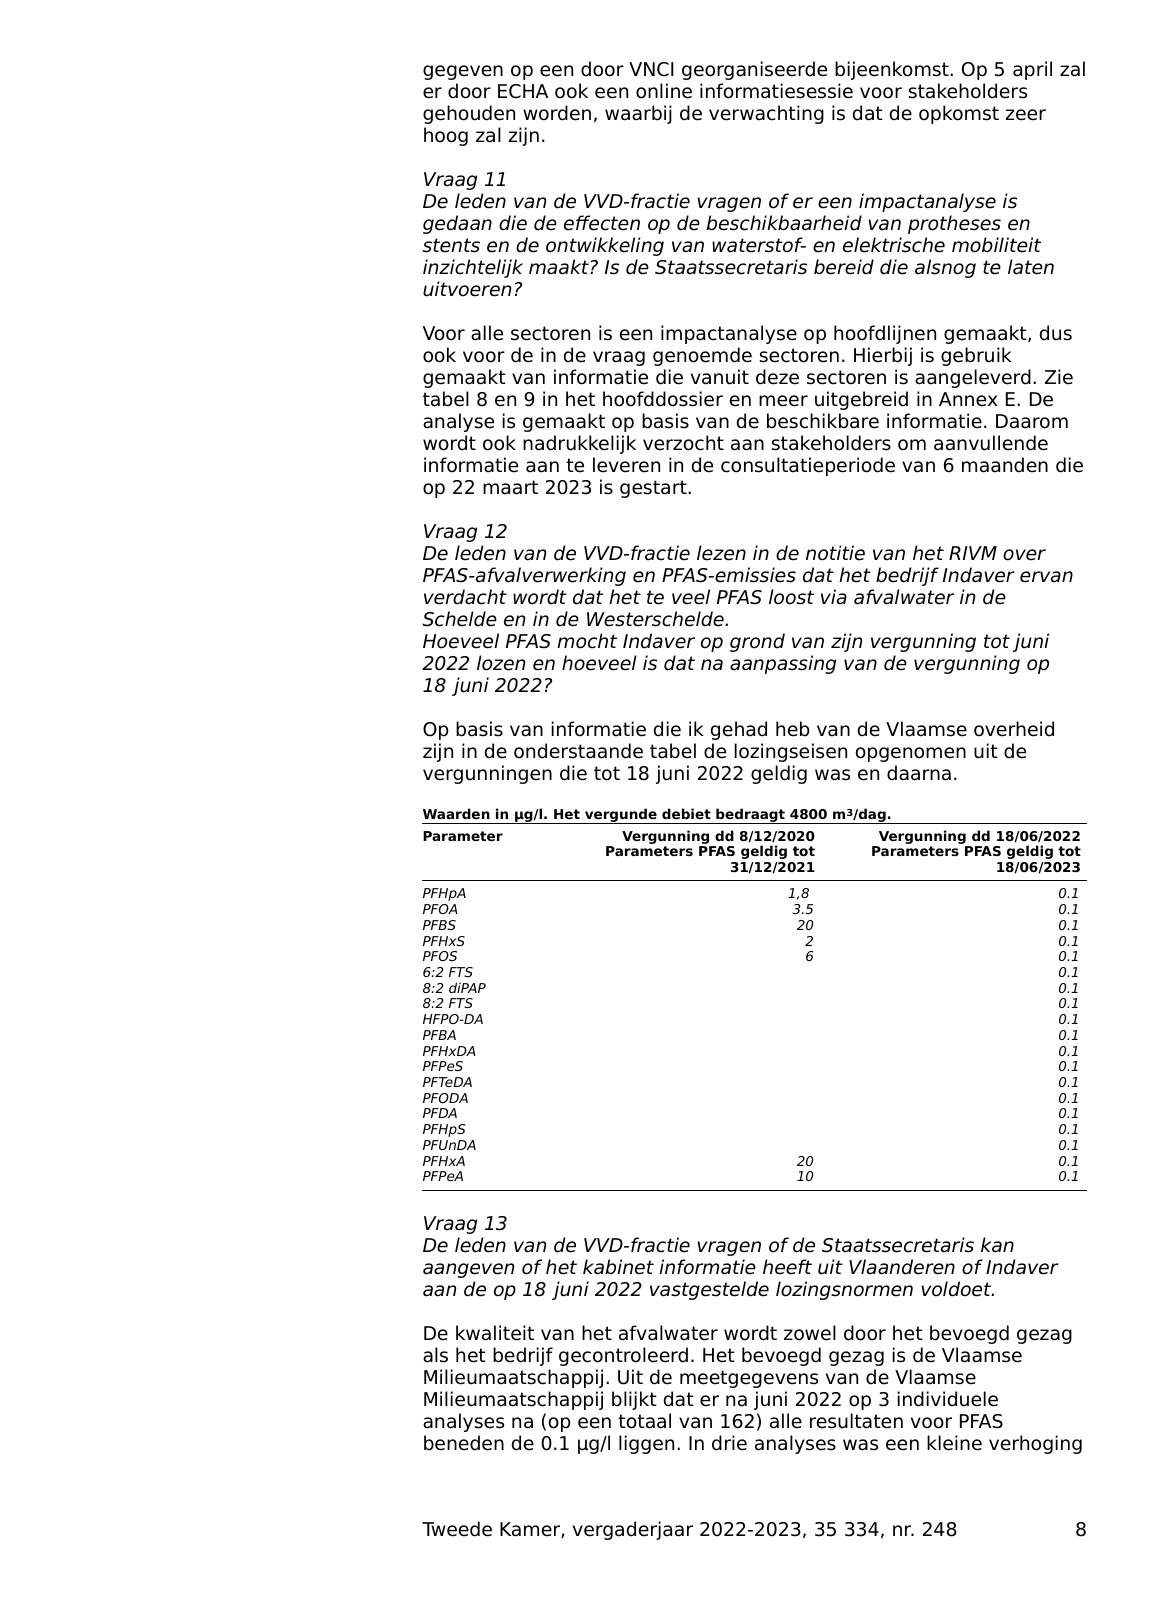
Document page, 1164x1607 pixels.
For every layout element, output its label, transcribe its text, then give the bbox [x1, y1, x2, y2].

table_cell 0.1 [821, 965, 1087, 981]
table_cell [555, 1059, 821, 1075]
table_cell 0.1 [821, 1044, 1087, 1059]
table_cell 0.1 [821, 1122, 1087, 1138]
text Vraag 11 [422, 169, 1087, 191]
table_cell 2 [555, 933, 821, 949]
table_cell 8:2 diPAP [422, 981, 555, 996]
table_cell 1,8 [555, 881, 821, 902]
table_cell 0.1 [821, 1091, 1087, 1106]
table_cell Vergunning dd 18/06/2022 Parameters PFAS geldig tot 18/06/2023 [821, 824, 1087, 880]
table_cell 3.5 [555, 902, 821, 918]
table_cell PFHpS [422, 1122, 555, 1138]
table_cell 10 [555, 1169, 821, 1190]
table_cell PFODA [422, 1091, 555, 1106]
text Voor alle sectoren is een impactanalyse op hoofdlijnen gemaakt, dus ook voor de in de vraag genoemde sectoren. Hierbij is gebruik gemaakt van informatie die vanuit deze sectoren is aangeleverd. Zie tabel 8 en 9 in het hoofddossier en meer uitgebreid in Annex E. De analyse is gemaakt op basis van de beschikbare informatie. Daarom wordt ook nadrukkelijk verzocht aan stakeholders om aanvullende informatie aan te leveren in de consultatieperiode van 6 maanden die op 22 maart 2023 is gestart. [422, 323, 1087, 499]
table_cell 0.1 [821, 1075, 1087, 1091]
table_cell 6:2 FTS [422, 965, 555, 981]
table_cell 6 [555, 949, 821, 965]
table_cell [555, 1122, 821, 1138]
table_cell PFBA [422, 1028, 555, 1043]
table_cell 20 [555, 918, 821, 933]
table_cell 0.1 [821, 996, 1087, 1012]
table_cell [555, 1075, 821, 1091]
table_cell [555, 1106, 821, 1122]
table_cell PFBS [422, 918, 555, 933]
text Op basis van informatie die ik gehad heb van de Vlaamse overheid zijn in de onderstaande tabel de lozingseisen opgenomen uit de vergunningen die tot 18 juni 2022 geldig was en daarna. [422, 719, 1087, 785]
table_cell [555, 1138, 821, 1153]
text De kwaliteit van het afvalwater wordt zowel door het bevoegd gezag als het bedrijf gecontroleerd. Het bevoegd gezag is de Vlaamse Milieumaatschappij. Uit de meetgegevens van de Vlaamse Milieumaatschappij blijkt dat er na juni 2022 op 3 individuele analyses na (op een totaal van 162) alle resultaten voor PFAS beneden de 0.1 µg/l liggen. In drie analyses was een kleine verhoging [422, 1323, 1087, 1455]
text gegeven op een door VNCI georganiseerde bijeenkomst. Op 5 april zal er door ECHA ook een online informatiesessie voor stakeholders gehouden worden, waarbij de verwachting is dat de opkomst zeer hoog zal zijn. [422, 59, 1087, 147]
table_cell 20 [555, 1154, 821, 1169]
text De leden van de VVD-fractie vragen of er een impactanalyse is gedaan die de effecten op de beschikbaarheid van protheses en stents en de ontwikkeling van waterstof- en elektrische mobiliteit inzichtelijk maakt? Is de Staatssecretaris bereid die alsnog te laten uitvoeren? [422, 191, 1087, 301]
table_cell 0.1 [821, 949, 1087, 965]
table_cell 0.1 [821, 1028, 1087, 1043]
table_cell [555, 1028, 821, 1043]
table_cell PFOS [422, 949, 555, 965]
text Vraag 13 [422, 1213, 1087, 1235]
table_cell 0.1 [821, 1106, 1087, 1122]
text Hoeveel PFAS mocht Indaver op grond van zijn vergunning tot juni 2022 lozen en hoeveel is dat na aanpassing van de vergunning op 18 juni 2022? [422, 631, 1087, 697]
table_cell 0.1 [821, 881, 1087, 902]
text Vraag 12 [422, 521, 1087, 543]
table_cell HFPO-DA [422, 1012, 555, 1028]
table_cell 0.1 [821, 1169, 1087, 1190]
table_cell [555, 996, 821, 1012]
table_cell 0.1 [821, 1012, 1087, 1028]
table_cell 0.1 [821, 933, 1087, 949]
table_cell PFDA [422, 1106, 555, 1122]
table_cell [555, 1044, 821, 1059]
text De leden van de VVD-fractie vragen of de Staatssecretaris kan aangeven of het kabinet informatie heeft uit Vlaanderen of Indaver aan de op 18 juni 2022 vastgestelde lozingsnormen voldoet. [422, 1235, 1087, 1301]
table_cell 0.1 [821, 902, 1087, 918]
table_cell Parameter [422, 824, 555, 880]
table_cell [555, 1012, 821, 1028]
table_cell PFUnDA [422, 1138, 555, 1153]
table_cell PFPeS [422, 1059, 555, 1075]
table_cell 0.1 [821, 1138, 1087, 1153]
table_cell PFHpA [422, 881, 555, 902]
table_cell 0.1 [821, 1059, 1087, 1075]
table_header Waarden in µg/l. Het vergunde debiet bedraagt 4800 m3/dag. [422, 807, 1087, 823]
table_cell Vergunning dd 8/12/2020 Parameters PFAS geldig tot 31/12/2021 [555, 824, 821, 880]
table_cell [555, 981, 821, 996]
table_cell PFHxS [422, 933, 555, 949]
table_cell 0.1 [821, 981, 1087, 996]
table_cell PFHxDA [422, 1044, 555, 1059]
table_cell [555, 1091, 821, 1106]
table_cell PFOA [422, 902, 555, 918]
table_cell [555, 965, 821, 981]
table_cell PFTeDA [422, 1075, 555, 1091]
table_cell 0.1 [821, 918, 1087, 933]
table_cell PFPeA [422, 1169, 555, 1190]
text De leden van de VVD-fractie lezen in de notitie van het RIVM over PFAS-afvalverwerking en PFAS-emissies dat het bedrijf Indaver ervan verdacht wordt dat het te veel PFAS loost via afvalwater in de Schelde en in de Westerschelde. [422, 543, 1087, 631]
table_cell 0.1 [821, 1154, 1087, 1169]
table_cell 8:2 FTS [422, 996, 555, 1012]
table_cell PFHxA [422, 1154, 555, 1169]
